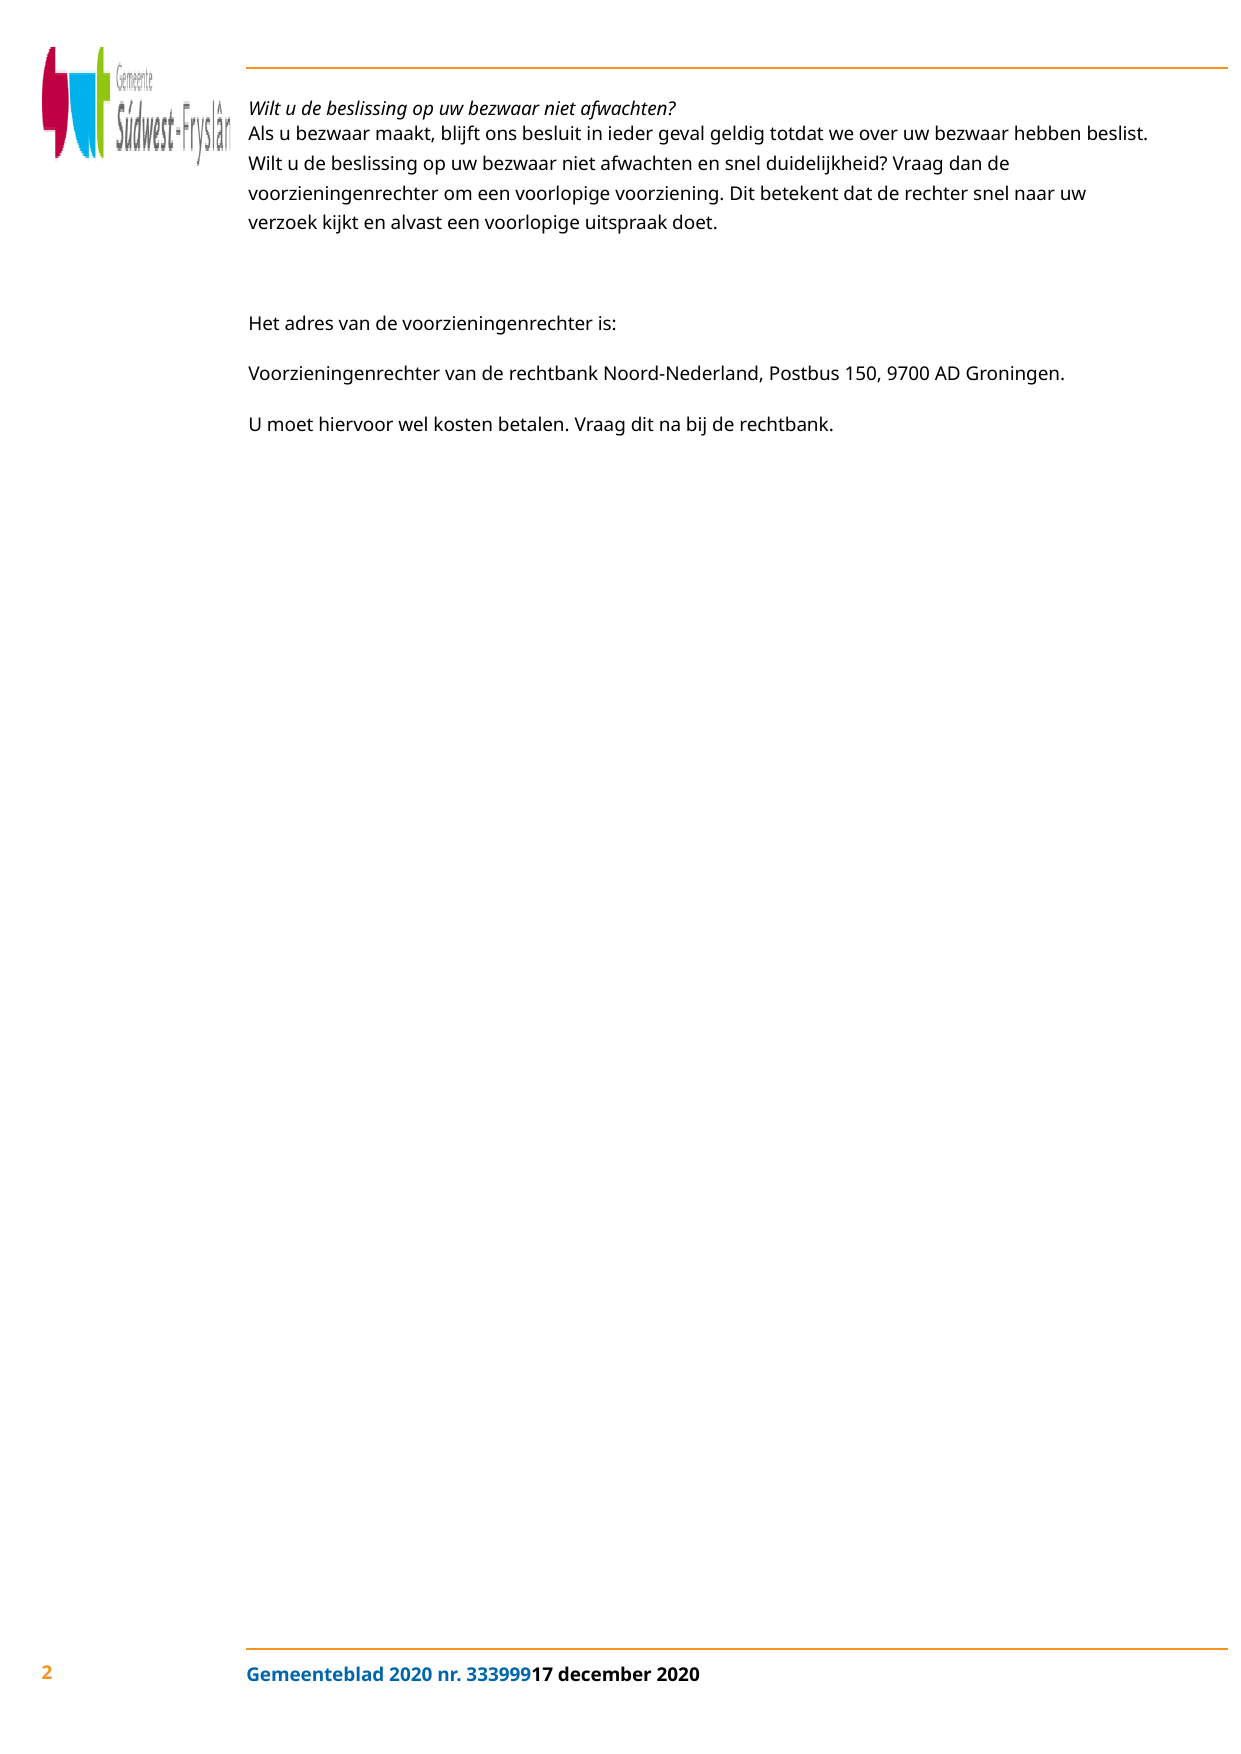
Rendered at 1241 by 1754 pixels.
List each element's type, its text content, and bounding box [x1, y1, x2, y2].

text Het adres van de voorzieningenrechter is: [248, 310, 1152, 336]
text U moet hiervoor wel kosten betalen. Vraag dit na bij de rechtbank. [248, 411, 1152, 437]
text Wilt u de beslissing op uw bezwaar niet afwachten? [248, 95, 1152, 121]
text Voorzieningenrechter van de rechtbank Noord-Nederland, Postbus 150, 9700 AD Groningen. [248, 361, 1152, 386]
text Als u bezwaar maakt, blijft ons besluit in ieder geval geldig totdat we over uw bezwaar hebben beslist. Wilt u de beslissing op uw bezwaar niet afwachten en snel duidelijkheid? Vraag dan de voorzieningenrechter om een voorlopige voorziening. Dit betekent dat de rechter snel naar uw verzoek kijkt en alvast een voorlopige uitspraak doet. [248, 121, 1152, 235]
picture [41, 47, 231, 172]
